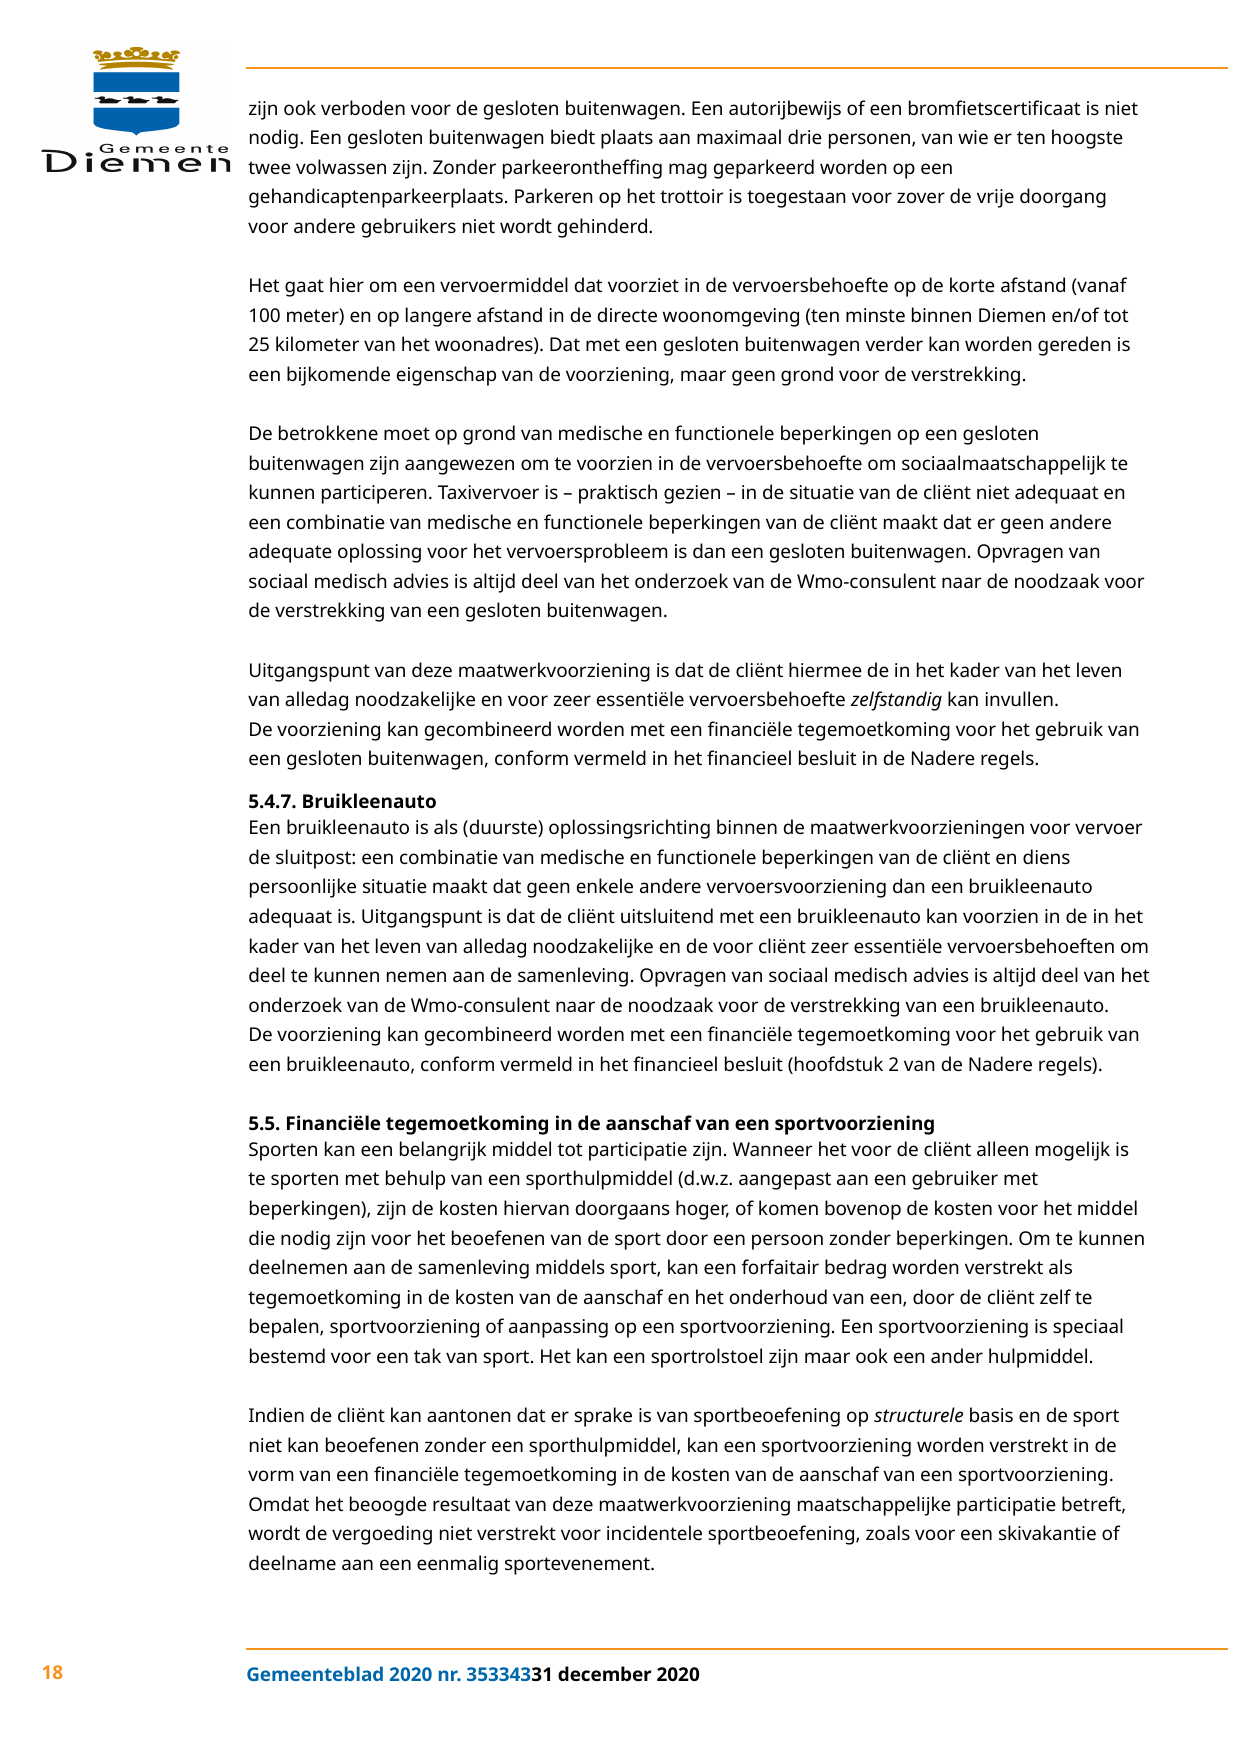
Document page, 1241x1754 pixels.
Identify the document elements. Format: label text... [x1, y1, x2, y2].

text Uitgangspunt van deze maatwerkvoorziening is dat de cliënt hiermee de in het kader van het leven van alledag noodzakelijke en voor zeer essentiële vervoersbehoefte zelfstandig kan invullen. [248, 657, 1152, 712]
text De voorziening kan gecombineerd worden met een financiële tegemoetkoming voor het gebruik van een gesloten buitenwagen, conform vermeld in het financieel besluit in de Nadere regels. [248, 716, 1152, 771]
text 5.5. Financiële tegemoetkoming in de aanschaf van een sportvoorziening [248, 1110, 1152, 1136]
text Het gaat hier om een vervoermiddel dat voorziet in de vervoersbehoefte op de korte afstand (vanaf 100 meter) en op langere afstand in de directe woonomgeving (ten minste binnen Diemen en/of tot 25 kilometer van het woonadres). Dat met een gesloten buitenwagen verder kan worden gereden is een bijkomende eigenschap van de voorziening, maar geen grond voor de verstrekking. [248, 272, 1152, 387]
text zijn ook verboden voor de gesloten buitenwagen. Een autorijbewijs of een bromfietscertificaat is niet nodig. Een gesloten buitenwagen biedt plaats aan maximaal drie personen, van wie er ten hoogste twee volwassen zijn. Zonder parkeerontheffing mag geparkeerd worden op een gehandicaptenparkeerplaats. Parkeren op het trottoir is toegestaan voor zover de vrije doorgang voor andere gebruikers niet wordt gehinderd. [248, 95, 1152, 239]
text Indien de cliënt kan aantonen dat er sprake is van sportbeoefening op structurele basis en de sport niet kan beoefenen zonder een sporthulpmiddel, kan een sportvoorziening worden verstrekt in de vorm van een financiële tegemoetkoming in de kosten van de aanschaf van een sportvoorziening. Omdat het beoogde resultaat van deze maatwerkvoorziening maatschappelijke participatie betreft, wordt de vergoeding niet verstrekt voor incidentele sportbeoefening, zoals voor een skivakantie of deelname aan een eenmalig sportevenement. [248, 1402, 1152, 1576]
text Sporten kan een belangrijk middel tot participatie zijn. Wanneer het voor de cliënt alleen mogelijk is te sporten met behulp van een sporthulpmiddel (d.w.z. aangepast aan een gebruiker met beperkingen), zijn de kosten hiervan doorgaans hoger, of komen bovenop de kosten voor het middel die nodig zijn voor het beoefenen van de sport door een persoon zonder beperkingen. Om te kunnen deelnemen aan de samenleving middels sport, kan een forfaitair bedrag worden verstrekt als tegemoetkoming in de kosten van de aanschaf en het onderhoud van een, door de cliënt zelf te bepalen, sportvoorziening of aanpassing op een sportvoorziening. Een sportvoorziening is speciaal bestemd voor een tak van sport. Het kan een sportrolstoel zijn maar ook een ander hulpmiddel. [248, 1136, 1152, 1369]
text 5.4.7. Bruikleenauto [248, 789, 1152, 814]
text De betrokkene moet op grond van medische en functionele beperkingen op een gesloten buitenwagen zijn aangewezen om te voorzien in de vervoersbehoefte om sociaalmaatschappelijk te kunnen participeren. Taxivervoer is – praktisch gezien – in de situatie van de cliënt niet adequaat en een combinatie van medische en functionele beperkingen van de cliënt maakt dat er geen andere adequate oplossing voor het vervoersprobleem is dan een gesloten buitenwagen. Opvragen van sociaal medisch advies is altijd deel van het onderzoek van de Wmo-consulent naar de noodzaak voor de verstrekking van een gesloten buitenwagen. [248, 420, 1152, 623]
text Een bruikleenauto is als (duurste) oplossingsrichting binnen de maatwerkvoorzieningen voor vervoer de sluitpost: een combinatie van medische en functionele beperkingen van de cliënt en diens persoonlijke situatie maakt dat geen enkele andere vervoersvoorziening dan een bruikleenauto adequaat is. Uitgangspunt is dat de cliënt uitsluitend met een bruikleenauto kan voorzien in de in het kader van het leven van alledag noodzakelijke en de voor cliënt zeer essentiële vervoersbehoeften om deel te kunnen nemen aan de samenleving. Opvragen van sociaal medisch advies is altijd deel van het onderzoek van de Wmo-consulent naar de noodzaak voor de verstrekking van een bruikleenauto. [248, 814, 1152, 1018]
text De voorziening kan gecombineerd worden met een financiële tegemoetkoming voor het gebruik van een bruikleenauto, conform vermeld in het financieel besluit (hoofdstuk 2 van de Nadere regels). [248, 1022, 1152, 1077]
picture [41, 47, 231, 172]
